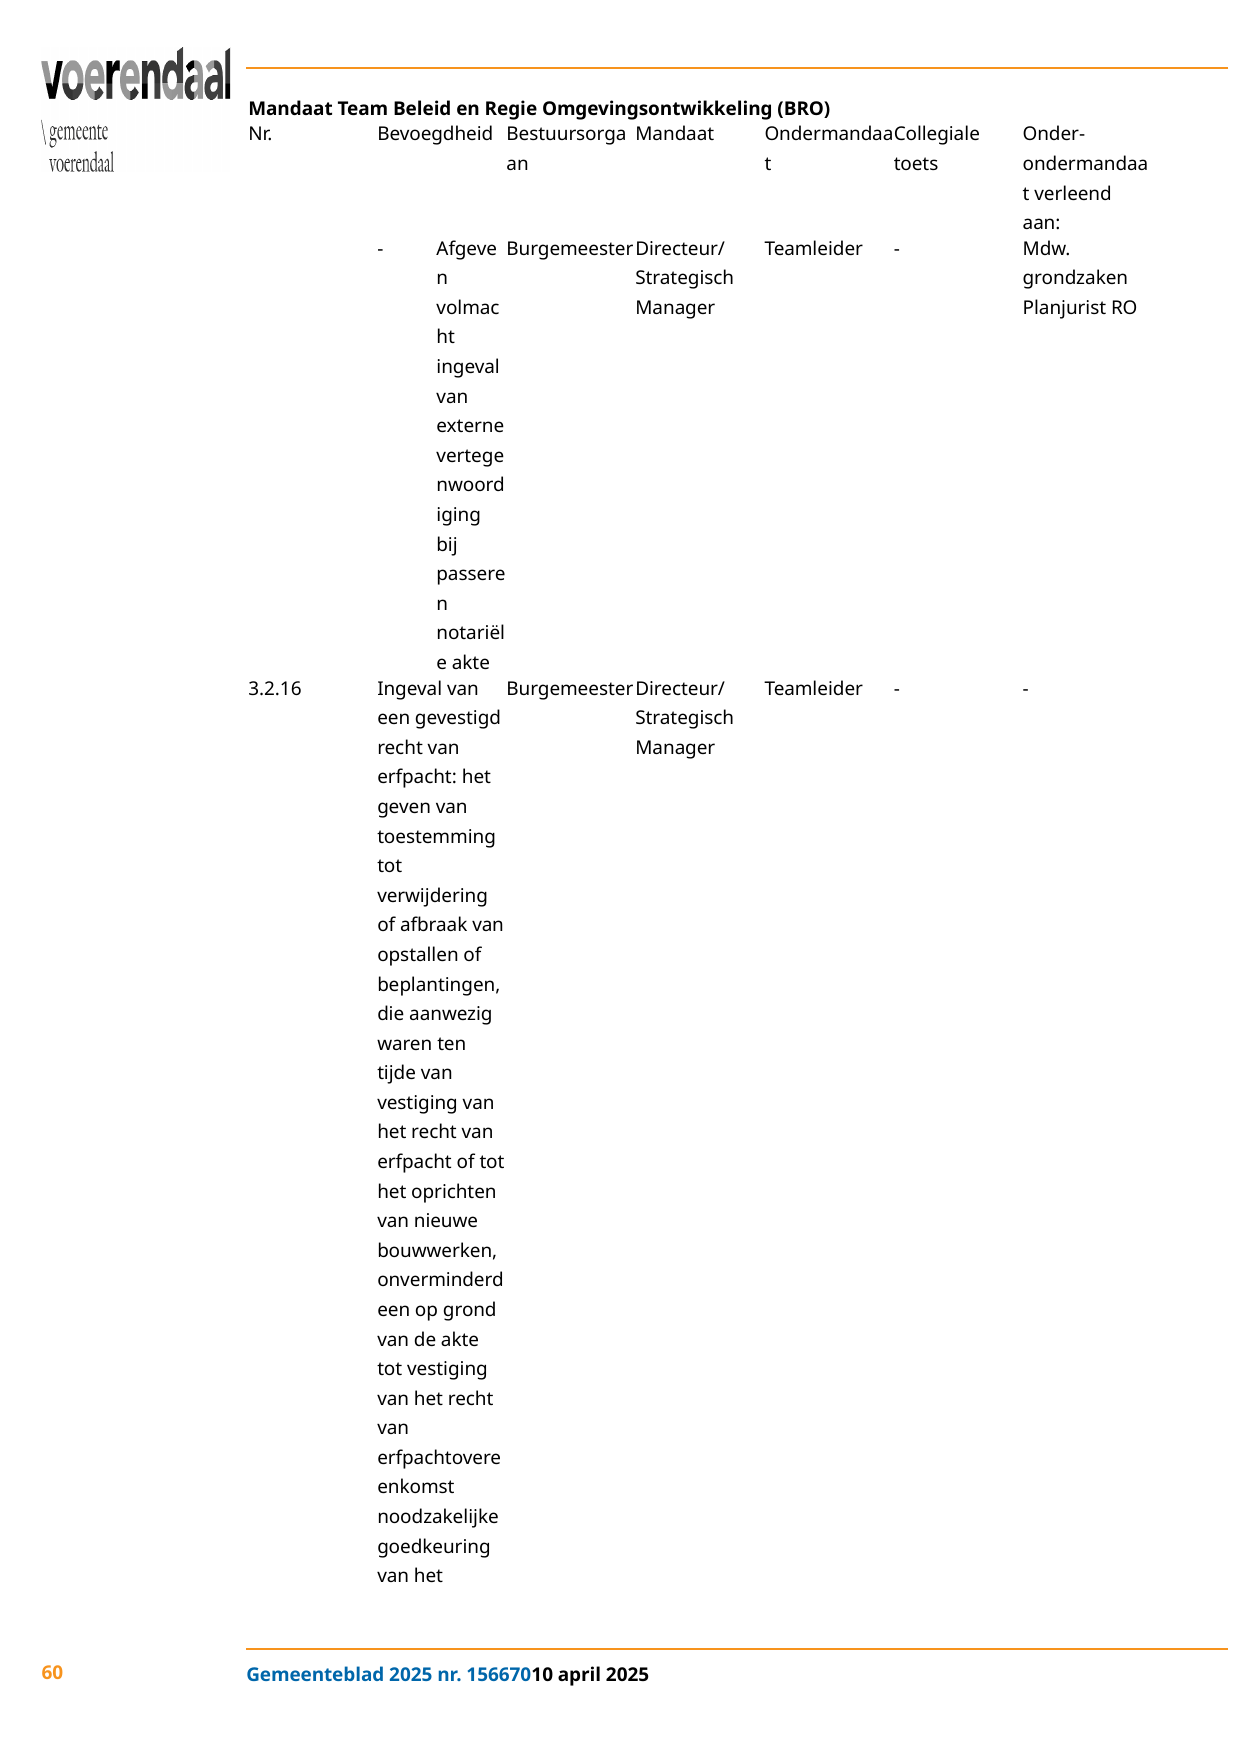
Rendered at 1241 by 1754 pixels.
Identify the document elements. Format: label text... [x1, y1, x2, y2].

table_cell - [1023, 675, 1152, 1588]
table_cell Nr. [248, 121, 377, 235]
table_cell Teamleider [764, 675, 893, 1588]
table_cell Directeur/ Strategisch Manager [635, 675, 764, 1588]
table_cell Burgemeester [506, 675, 635, 1588]
table_cell - [894, 235, 1022, 675]
table_cell Mdw. grondzaken Planjurist RO [1023, 235, 1152, 675]
table_cell Bevoegdheid [377, 121, 506, 235]
table_cell - [894, 675, 1022, 1588]
table_cell Onder-ondermandaat verleend aan: [1023, 121, 1152, 235]
table_cell Burgemeester [506, 235, 635, 675]
table_cell Ingeval van een gevestigd recht van erfpacht: het geven van toestemming tot verwijdering of afbraak van opstallen of beplantingen, die aanwezig waren ten tijde van vestiging van het recht van erfpacht of tot het oprichten van nieuwe bouwwerken, onverminderd een op grond van de akte tot vestiging van het recht van erfpachtovereenkomst noodzakelijke goedkeuring van het [377, 675, 506, 1588]
table_cell Teamleider [764, 235, 893, 675]
table_cell Mandaat [635, 121, 764, 235]
table_cell Afgeven volmacht ingeval van externe vertegenwoordiging bij passeren notariële akte [377, 235, 506, 675]
table_cell Bestuursorgaan [506, 121, 635, 235]
table_cell Collegiale toets [894, 121, 1022, 235]
table_cell Directeur/ Strategisch Manager [635, 235, 764, 675]
table_cell Ondermandaat [764, 121, 893, 235]
table_cell [248, 235, 377, 675]
picture [41, 47, 231, 172]
table_cell 3.2.16 [248, 675, 377, 1588]
table_header Mandaat Team Beleid en Regie Omgevingsontwikkeling (BRO) [248, 95, 1152, 121]
